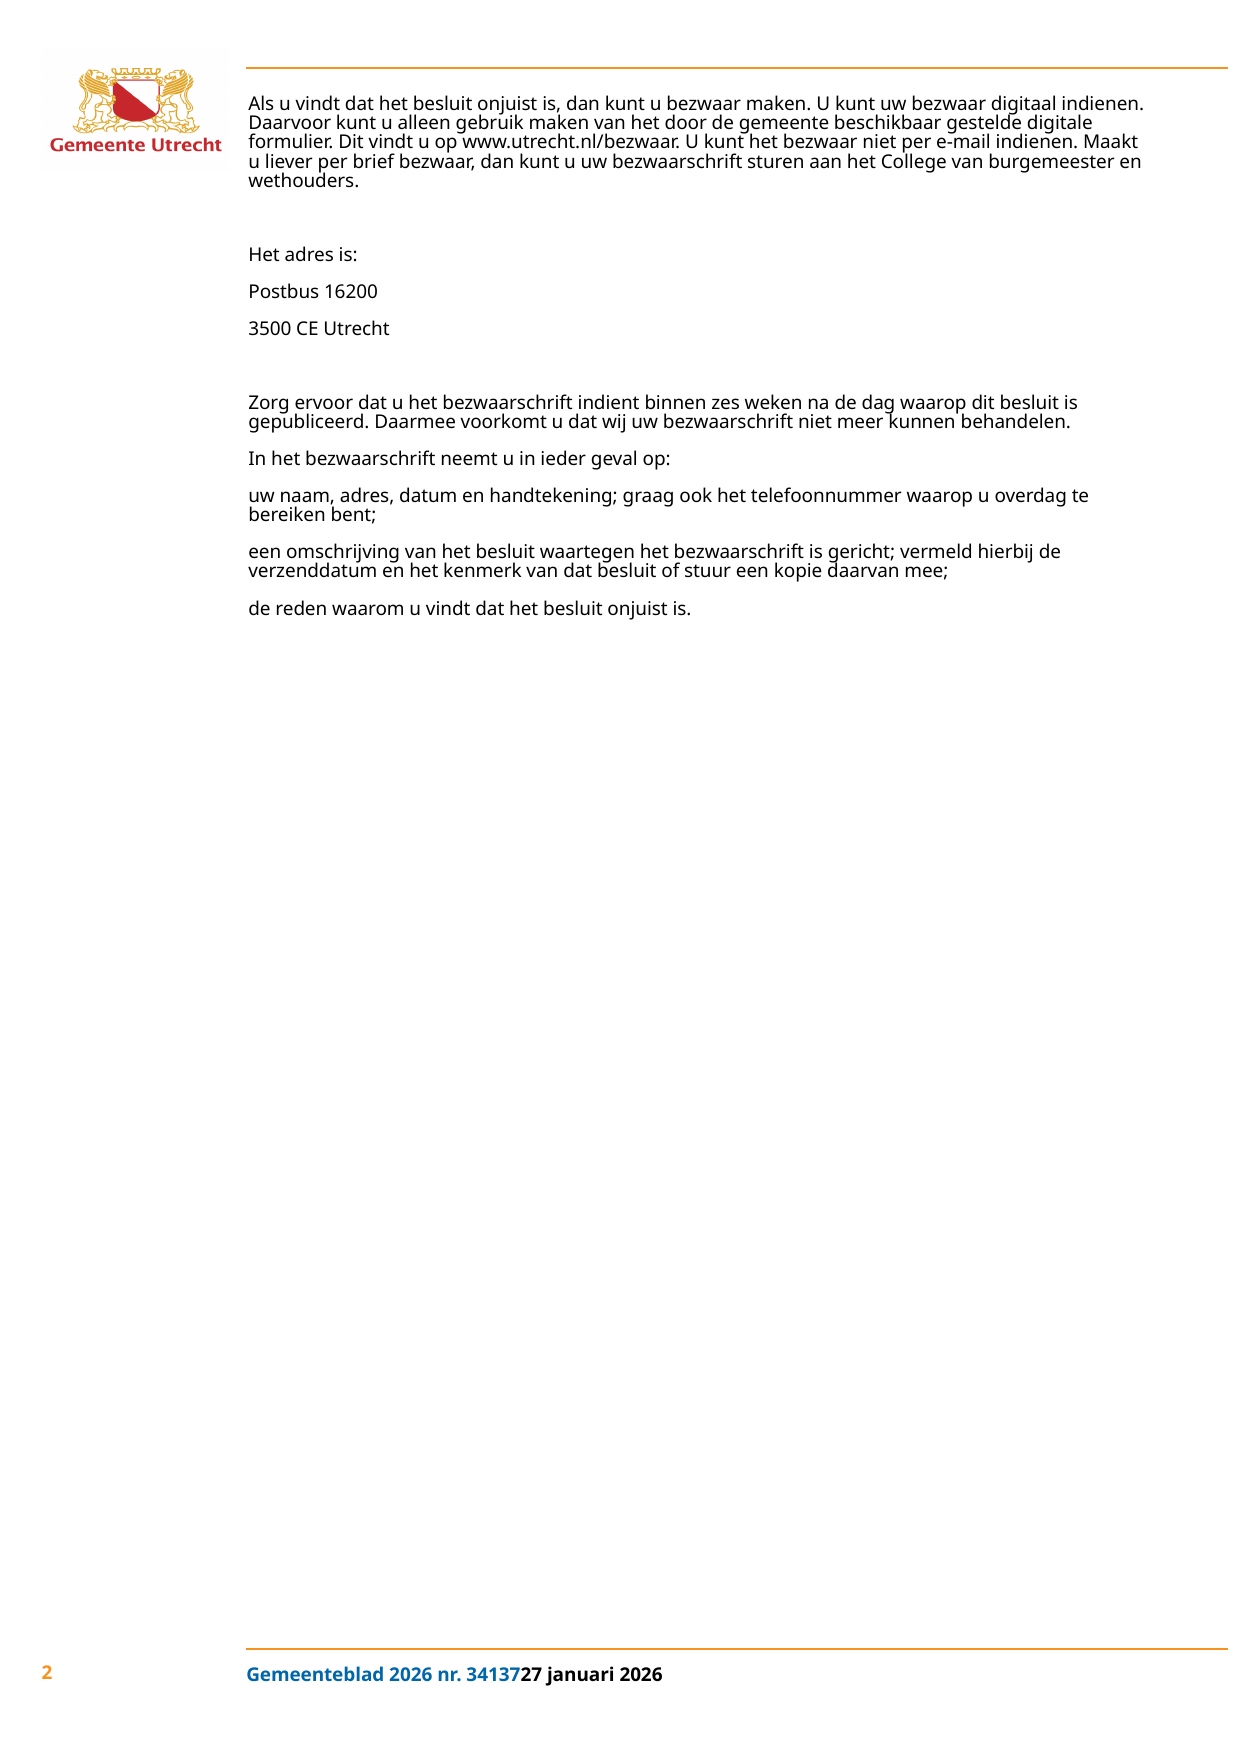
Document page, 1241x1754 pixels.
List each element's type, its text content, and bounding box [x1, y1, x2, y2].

text Zorg ervoor dat u het bezwaarschrift indient binnen zes weken na de dag waarop dit besluit is gepubliceerd. Daarmee voorkomt u dat wij uw bezwaarschrift niet meer kunnen behandelen. [248, 394, 1152, 432]
text Het adres is: [248, 246, 1152, 265]
text 3500 CE Utrecht [248, 320, 1152, 339]
text de reden waarom u vindt dat het besluit onjuist is. [248, 599, 1152, 619]
text uw naam, adres, datum en handtekening; graag ook het telefoonnummer waarop u overdag te bereiken bent; [248, 487, 1152, 526]
picture [41, 47, 231, 172]
text Als u vindt dat het besluit onjuist is, dan kunt u bezwaar maken. U kunt uw bezwaar digitaal indienen. Daarvoor kunt u alleen gebruik maken van het door de gemeente beschikbaar gestelde digitale formulier. Dit vindt u op www.utrecht.nl/bezwaar. U kunt het bezwaar niet per e-mail indienen. Maakt u liever per brief bezwaar, dan kunt u uw bezwaarschrift sturen aan het College van burgemeester en wethouders. [248, 95, 1152, 191]
text een omschrijving van het besluit waartegen het bezwaarschrift is gericht; vermeld hierbij de verzenddatum en het kenmerk van dat besluit of stuur een kopie daarvan mee; [248, 543, 1152, 582]
text In het bezwaarschrift neemt u in ieder geval op: [248, 450, 1152, 469]
text Postbus 16200 [248, 283, 1152, 302]
